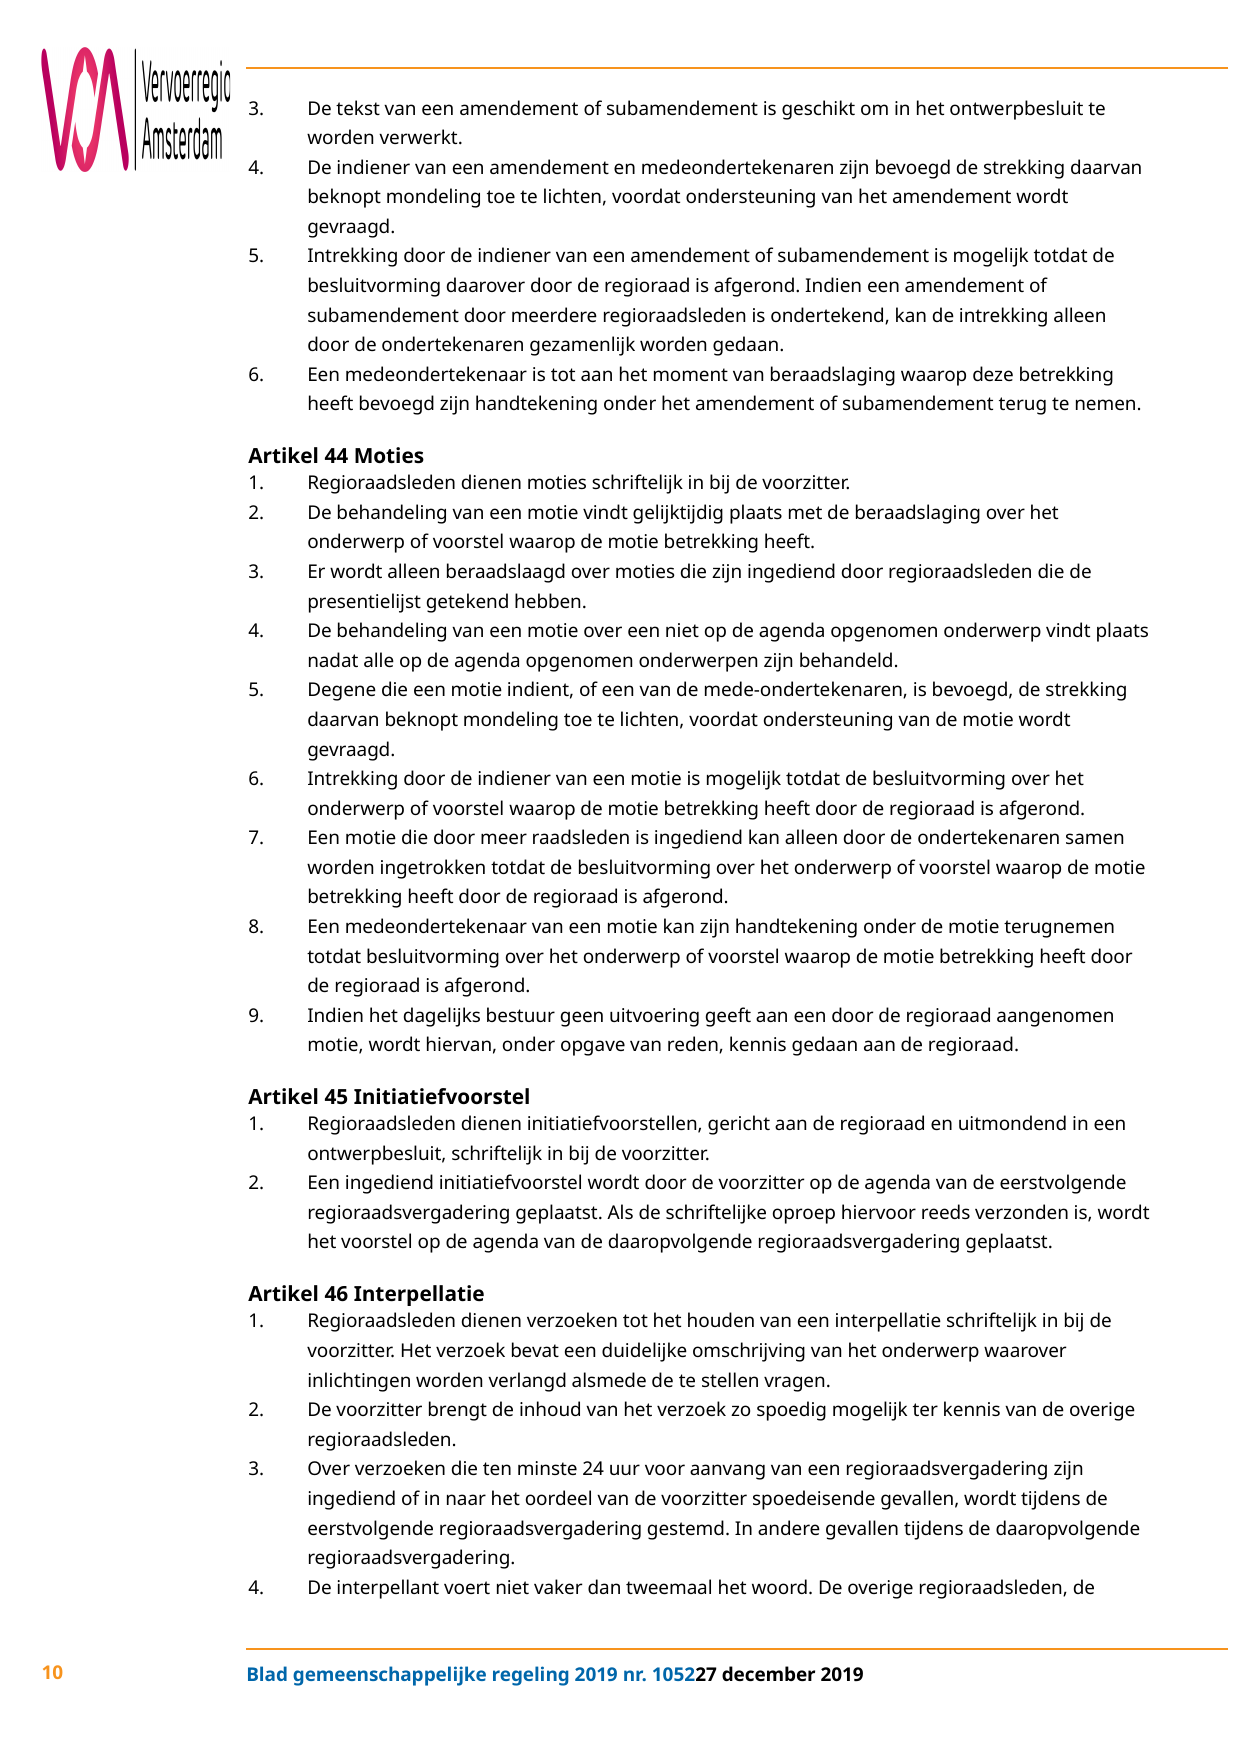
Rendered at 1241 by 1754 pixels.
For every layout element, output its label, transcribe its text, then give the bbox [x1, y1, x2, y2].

list Een motie die door meer raadsleden is ingediend kan alleen door de ondertekenaren samen worden ingetrokken totdat de besluitvorming over het onderwerp of voorstel waarop de motie betrekking heeft door de regioraad is afgerond. [248, 824, 1152, 909]
list Regioraadsleden dienen verzoeken tot het houden van een interpellatie schriftelijk in bij de voorzitter. Het verzoek bevat een duidelijke omschrijving van het onderwerp waarover inlichtingen worden verlangd alsmede de te stellen vragen. [248, 1308, 1152, 1392]
list De behandeling van een motie vindt gelijktijdig plaats met de beraadslaging over het onderwerp of voorstel waarop de motie betrekking heeft. [248, 499, 1152, 554]
list De tekst van een amendement of subamendement is geschikt om in het ontwerpbesluit te worden verwerkt. [248, 95, 1152, 150]
list Regioraadsleden dienen initiatiefvoorstellen, gericht aan de regioraad en uitmondend in een ontwerpbesluit, schriftelijk in bij de voorzitter. [248, 1110, 1152, 1166]
text Artikel 46 Interpellatie [248, 1279, 1152, 1308]
list De voorzitter brengt de inhoud van het verzoek zo spoedig mogelijk ter kennis van de overige regioraadsleden. [248, 1396, 1152, 1452]
list Een ingediend initiatiefvoorstel wordt door de voorzitter op de agenda van de eerstvolgende regioraadsvergadering geplaatst. Als de schriftelijke oproep hiervoor reeds verzonden is, wordt het voorstel op de agenda van de daaropvolgende regioraadsvergadering geplaatst. [248, 1169, 1152, 1254]
list Een medeondertekenaar is tot aan het moment van beraadslaging waarop deze betrekking heeft bevoegd zijn handtekening onder het amendement of subamendement terug te nemen. [248, 361, 1152, 416]
list Intrekking door de indiener van een amendement of subamendement is mogelijk totdat de besluitvorming daarover door de regioraad is afgerond. Indien een amendement of subamendement door meerdere regioraadsleden is ondertekend, kan de intrekking alleen door de ondertekenaren gezamenlijk worden gedaan. [248, 243, 1152, 357]
list Over verzoeken die ten minste 24 uur voor aanvang van een regioraadsvergadering zijn ingediend of in naar het oordeel van de voorzitter spoedeisende gevallen, wordt tijdens de eerstvolgende regioraadsvergadering gestemd. In andere gevallen tijdens de daaropvolgende regioraadsvergadering. [248, 1456, 1152, 1570]
list De interpellant voert niet vaker dan tweemaal het woord. De overige regioraadsleden, de [248, 1574, 1152, 1599]
list Een medeondertekenaar van een motie kan zijn handtekening onder de motie terugnemen totdat besluitvorming over het onderwerp of voorstel waarop de motie betrekking heeft door de regioraad is afgerond. [248, 913, 1152, 998]
text Artikel 44 Moties [248, 441, 1152, 469]
list Regioraadsleden dienen moties schriftelijk in bij de voorzitter. [248, 469, 1152, 495]
list De behandeling van een motie over een niet op de agenda opgenomen onderwerp vindt plaats nadat alle op de agenda opgenomen onderwerpen zijn behandeld. [248, 617, 1152, 673]
text Artikel 45 Initiatiefvoorstel [248, 1082, 1152, 1110]
list Degene die een motie indient, of een van de mede-ondertekenaren, is bevoegd, de strekking daarvan beknopt mondeling toe te lichten, voordat ondersteuning van de motie wordt gevraagd. [248, 677, 1152, 761]
list Intrekking door de indiener van een motie is mogelijk totdat de besluitvorming over het onderwerp of voorstel waarop de motie betrekking heeft door de regioraad is afgerond. [248, 765, 1152, 821]
list De indiener van een amendement en medeondertekenaren zijn bevoegd de strekking daarvan beknopt mondeling toe te lichten, voordat ondersteuning van het amendement wordt gevraagd. [248, 154, 1152, 239]
picture [41, 47, 231, 172]
list Er wordt alleen beraadslaagd over moties die zijn ingediend door regioraadsleden die de presentielijst getekend hebben. [248, 558, 1152, 613]
list Indien het dagelijks bestuur geen uitvoering geeft aan een door de regioraad aangenomen motie, wordt hiervan, onder opgave van reden, kennis gedaan aan de regioraad. [248, 1002, 1152, 1057]
